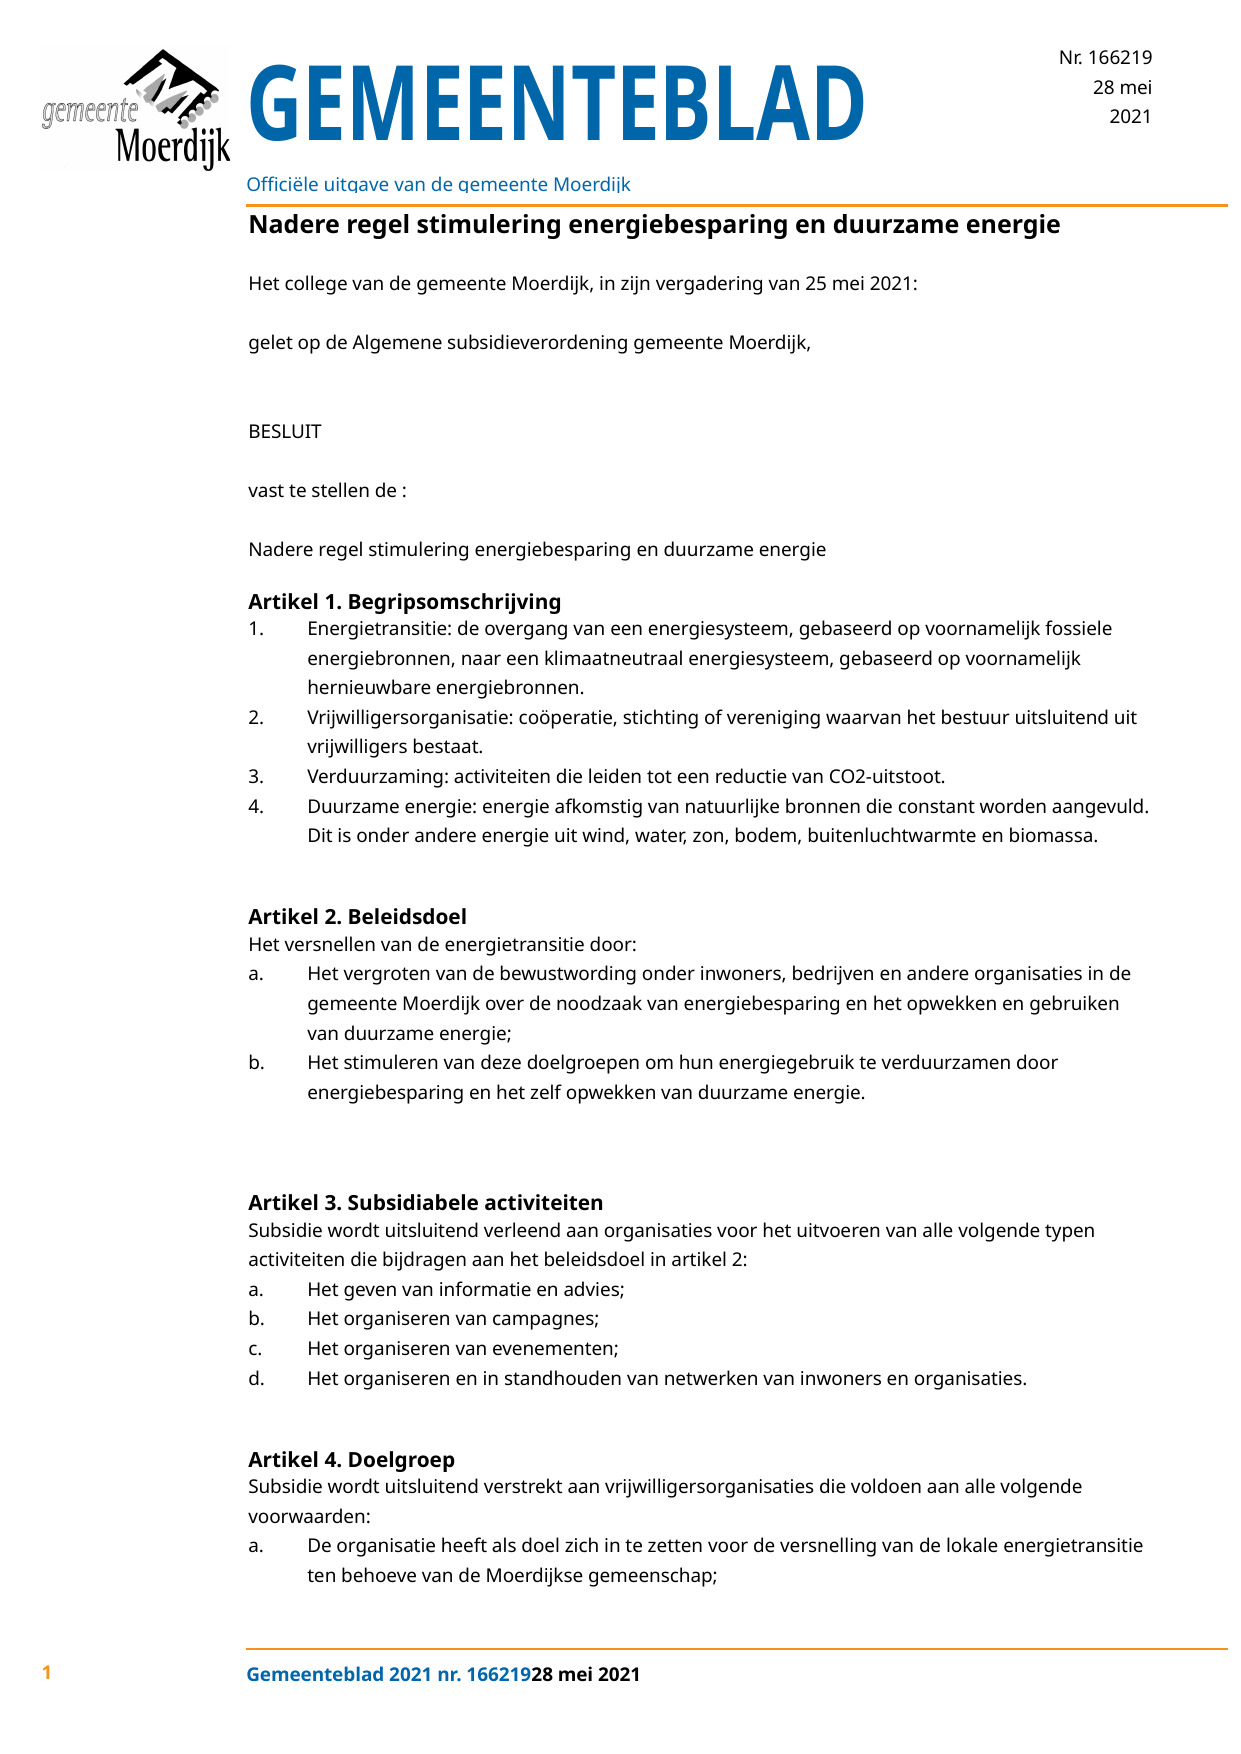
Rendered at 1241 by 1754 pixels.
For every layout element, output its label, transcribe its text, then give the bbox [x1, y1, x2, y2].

text Artikel 3. Subsidiabele activiteiten [248, 1188, 1152, 1217]
text Subsidie wordt uitsluitend verstrekt aan vrijwilligersorganisaties die voldoen aan alle volgende voorwaarden: [248, 1473, 1152, 1528]
list Vrijwilligersorganisatie: coöperatie, stichting of vereniging waarvan het bestuur uitsluitend uit vrijwilligers bestaat. [248, 704, 1152, 759]
text Nadere regel stimulering energiebesparing en duurzame energie [248, 207, 1152, 241]
list Het organiseren en in standhouden van netwerken van inwoners en organisaties. [248, 1365, 1152, 1391]
text Het college van de gemeente Moerdijk, in zijn vergadering van 25 mei 2021: [248, 270, 1152, 296]
list Het organiseren van evenementen; [248, 1335, 1152, 1361]
text Artikel 4. Doelgroep [248, 1445, 1152, 1473]
list Het geven van informatie en advies; [248, 1276, 1152, 1302]
list Het vergroten van de bewustwording onder inwoners, bedrijven en andere organisaties in de gemeente Moerdijk over de noodzaak van energiebesparing en het opwekken en gebruiken van duurzame energie; [248, 961, 1152, 1045]
list Energietransitie: de overgang van een energiesysteem, gebaseerd op voornamelijk fossiele energiebronnen, naar een klimaatneutraal energiesysteem, gebaseerd op voornamelijk hernieuwbare energiebronnen. [248, 615, 1152, 700]
list Duurzame energie: energie afkomstig van natuurlijke bronnen die constant worden aangevuld. Dit is onder andere energie uit wind, water, zon, bodem, buitenluchtwarmte en biomassa. [248, 793, 1152, 848]
text Het versnellen van de energietransitie door: [248, 931, 1152, 957]
text Artikel 2. Beleidsdoel [248, 902, 1152, 931]
list Het stimuleren van deze doelgroepen om hun energiegebruik te verduurzamen door energiebesparing en het zelf opwekken van duurzame energie. [248, 1049, 1152, 1104]
text Nadere regel stimulering energiebesparing en duurzame energie [248, 537, 1152, 562]
text vast te stellen de : [248, 477, 1152, 503]
list Verduurzaming: activiteiten die leiden tot een reductie van CO2-uitstoot. [248, 763, 1152, 789]
text Subsidie wordt uitsluitend verleend aan organisaties voor het uitvoeren van alle volgende typen activiteiten die bijdragen aan het beleidsdoel in artikel 2: [248, 1217, 1152, 1272]
text BESLUIT [248, 418, 1152, 444]
list De organisatie heeft als doel zich in te zetten voor de versnelling van de lokale energietransitie ten behoeve van de Moerdijkse gemeenschap; [248, 1532, 1152, 1588]
text gelet op de Algemene subsidieverordening gemeente Moerdijk, [248, 329, 1152, 355]
text Artikel 1. Begripsomschrijving [248, 587, 1152, 615]
picture [41, 47, 231, 172]
list Het organiseren van campagnes; [248, 1306, 1152, 1331]
